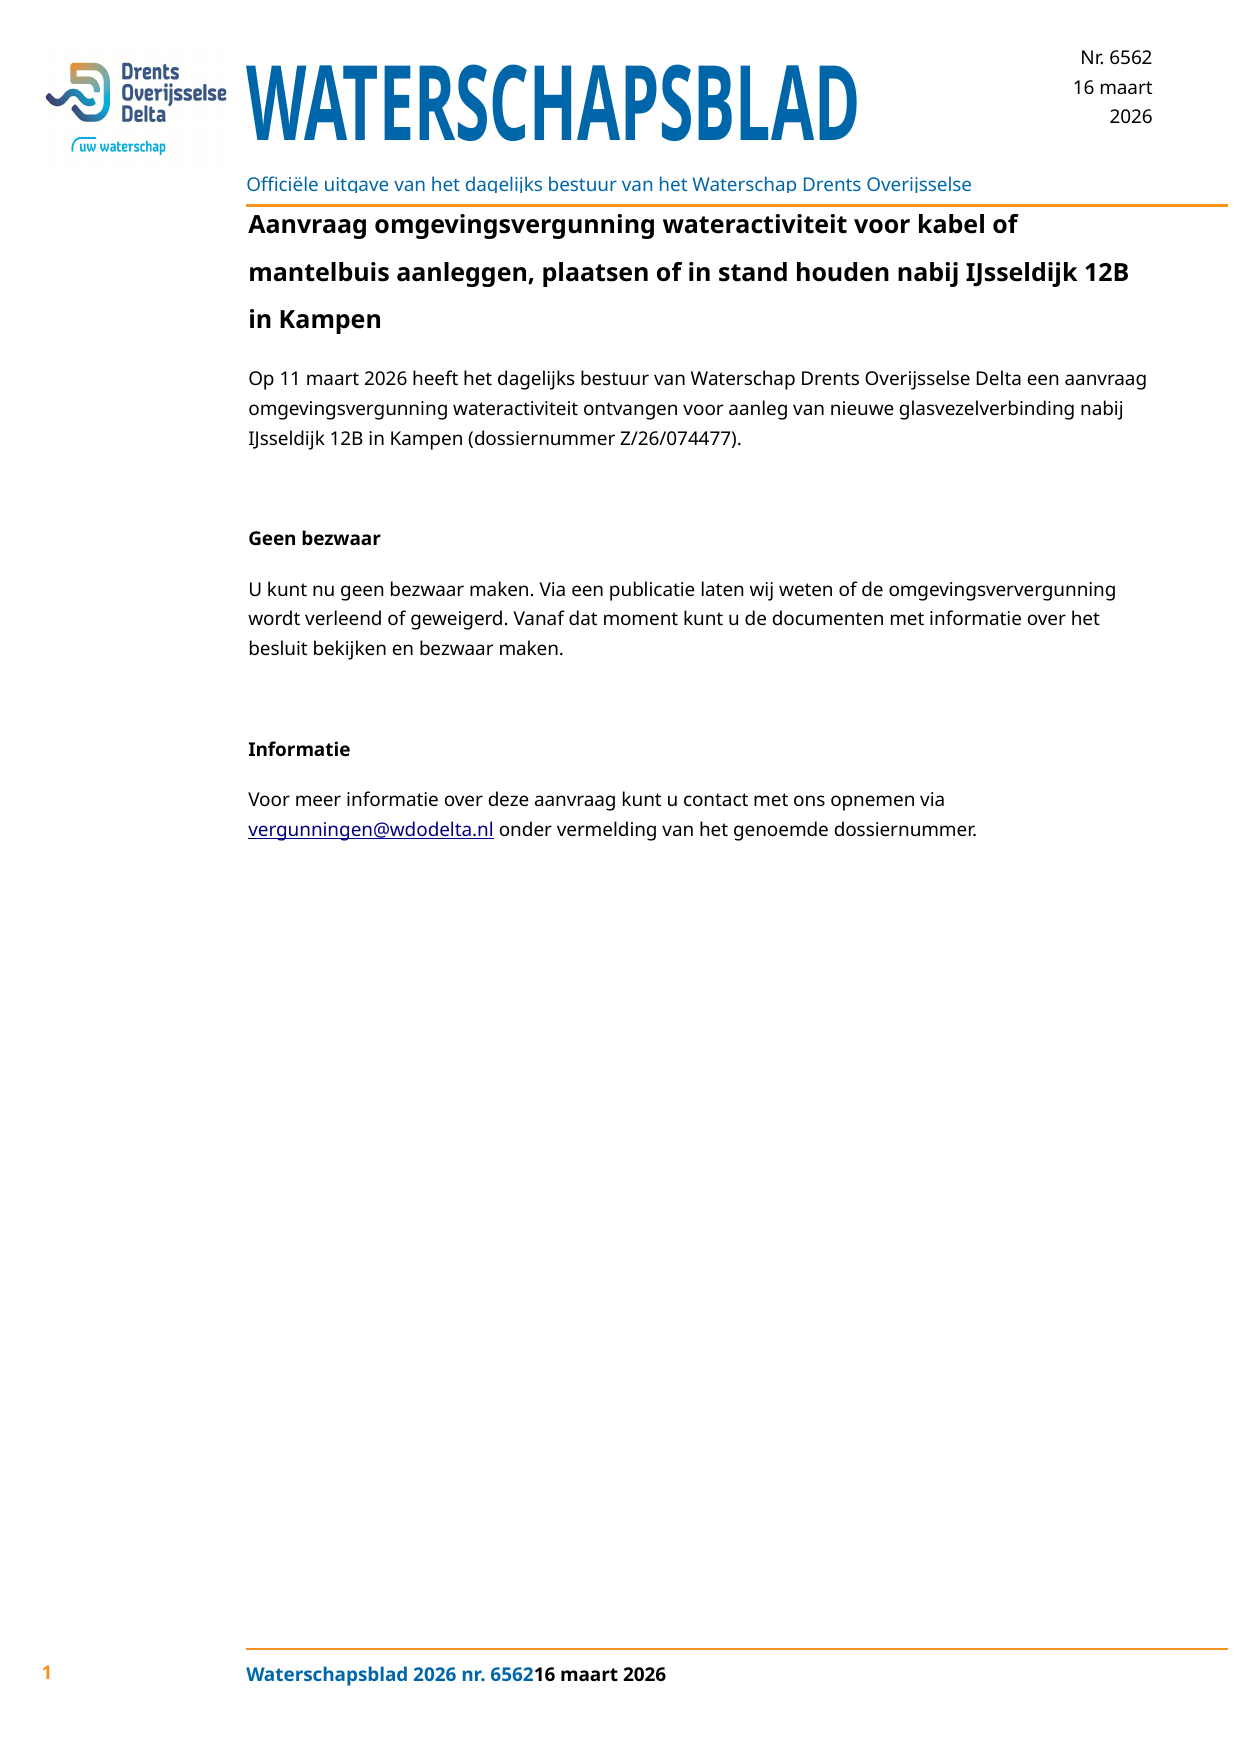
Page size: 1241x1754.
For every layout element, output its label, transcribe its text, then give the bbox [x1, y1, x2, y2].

text Aanvraag omgevingsvergunning wateractiviteit voor kabel of mantelbuis aanleggen, plaatsen of in stand houden nabij IJsseldijk 12B in Kampen [248, 207, 1152, 336]
text U kunt nu geen bezwaar maken. Via een publicatie laten wij weten of de omgevingsververgunning wordt verleend of geweigerd. Vanaf dat moment kunt u de documenten met informatie over het besluit bekijken en bezwaar maken. [248, 576, 1152, 661]
text Voor meer informatie over deze aanvraag kunt u contact met ons opnemen via vergunningen@wdodelta.nl onder vermelding van het genoemde dossiernummer. [248, 786, 1152, 842]
text Informatie [248, 736, 1152, 762]
picture [41, 47, 231, 172]
text Geen bezwaar [248, 526, 1152, 551]
text Op 11 maart 2026 heeft het dagelijks bestuur van Waterschap Drents Overijsselse Delta een aanvraag omgevingsvergunning wateractiviteit ontvangen voor aanleg van nieuwe glasvezelverbinding nabij IJsseldijk 12B in Kampen (dossiernummer Z/26/074477). [248, 366, 1152, 450]
